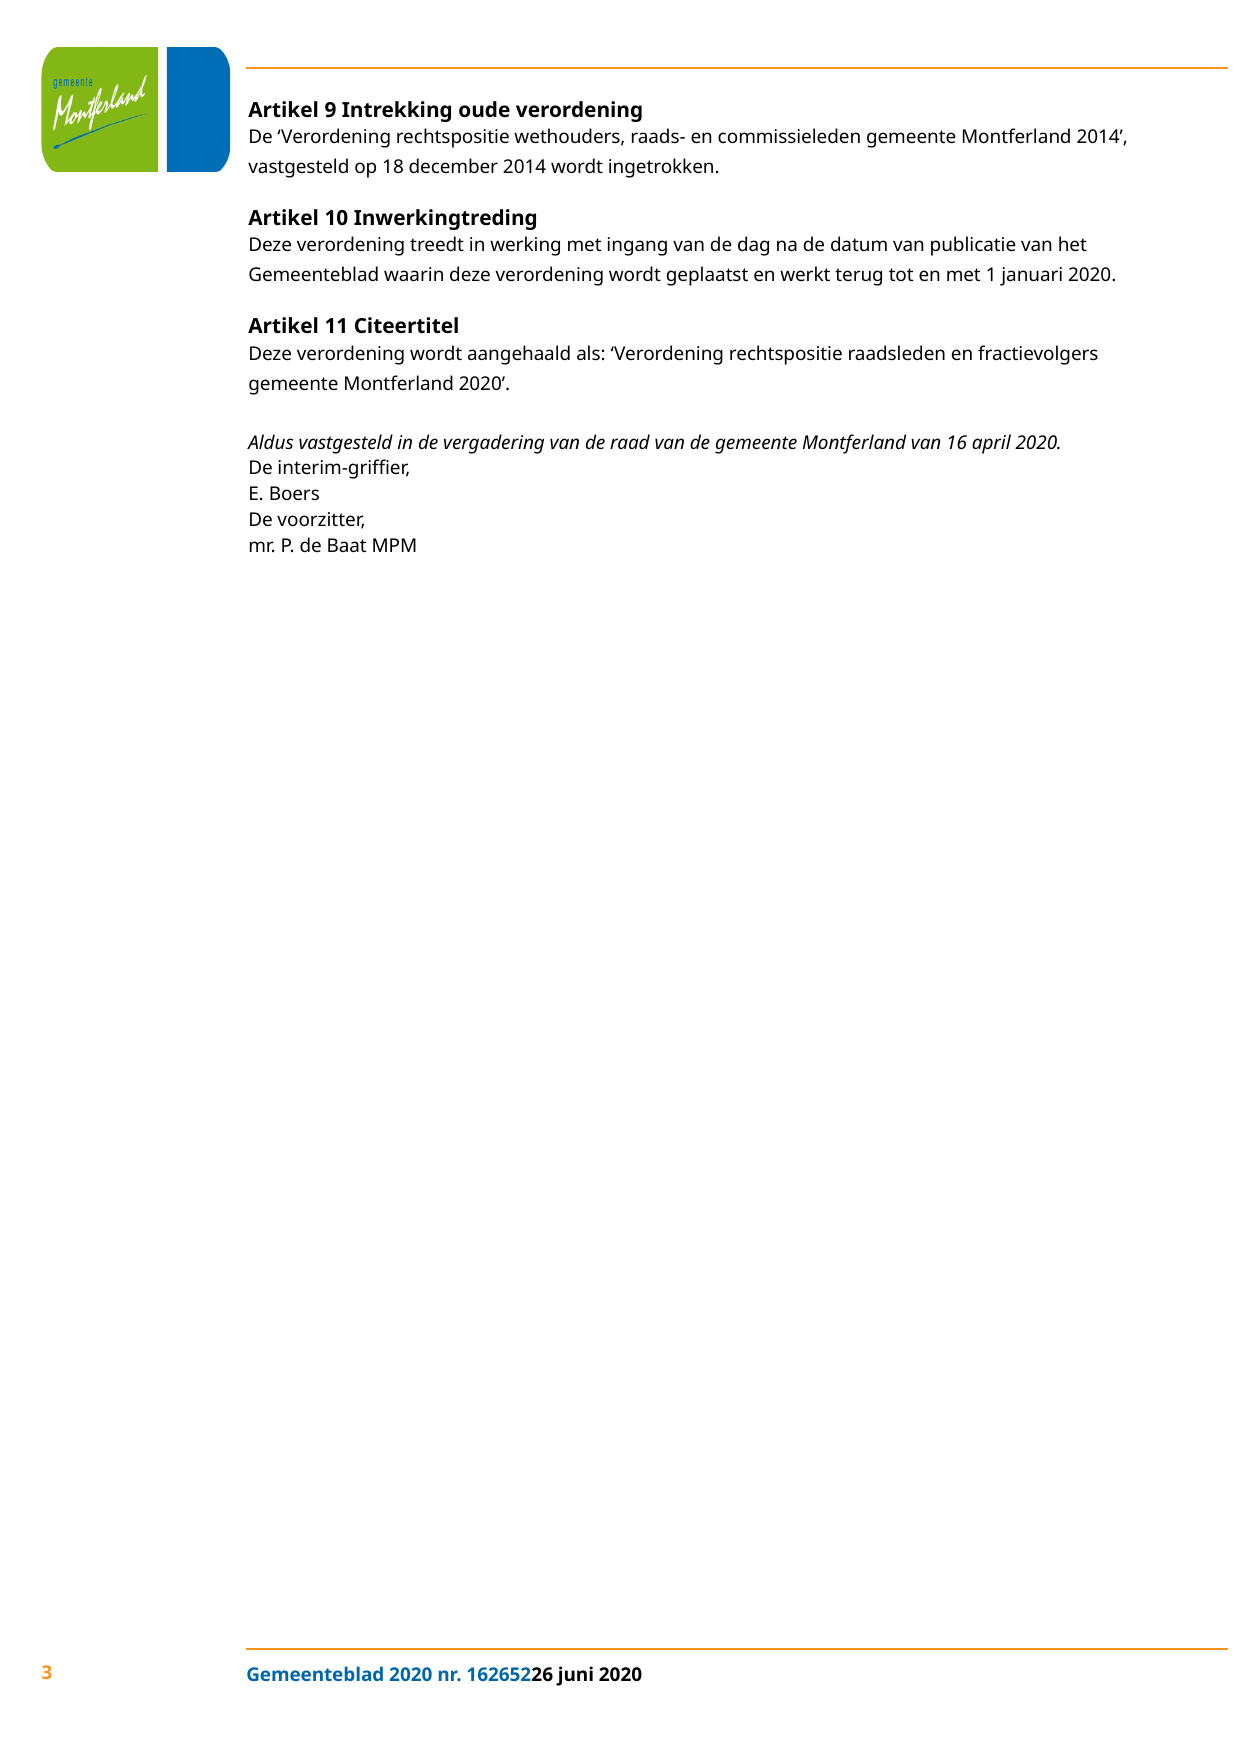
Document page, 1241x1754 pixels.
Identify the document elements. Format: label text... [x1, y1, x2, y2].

text Deze verordening wordt aangehaald als: ‘Verordening rechtspositie raadsleden en fractievolgers gemeente Montferland 2020’. [248, 340, 1152, 395]
text De voorzitter, [248, 506, 1152, 532]
text Deze verordening treedt in werking met ingang van de dag na de datum van publicatie van het Gemeenteblad waarin deze verordening wordt geplaatst en werkt terug tot en met 1 januari 2020. [248, 232, 1152, 287]
text Aldus vastgesteld in de vergadering van de raad van de gemeente Montferland van 16 april 2020. [248, 429, 1152, 454]
text mr. P. de Baat MPM [248, 532, 1152, 557]
text Artikel 9 Intrekking oude verordening [248, 95, 1152, 123]
picture [41, 47, 231, 172]
text Artikel 10 Inwerkingtreding [248, 203, 1152, 232]
text De interim-griffier, [248, 454, 1152, 480]
text Artikel 11 Citeertitel [248, 312, 1152, 340]
text De ‘Verordening rechtspositie wethouders, raads- en commissieleden gemeente Montferland 2014’, vastgesteld op 18 december 2014 wordt ingetrokken. [248, 123, 1152, 178]
text E. Boers [248, 480, 1152, 506]
